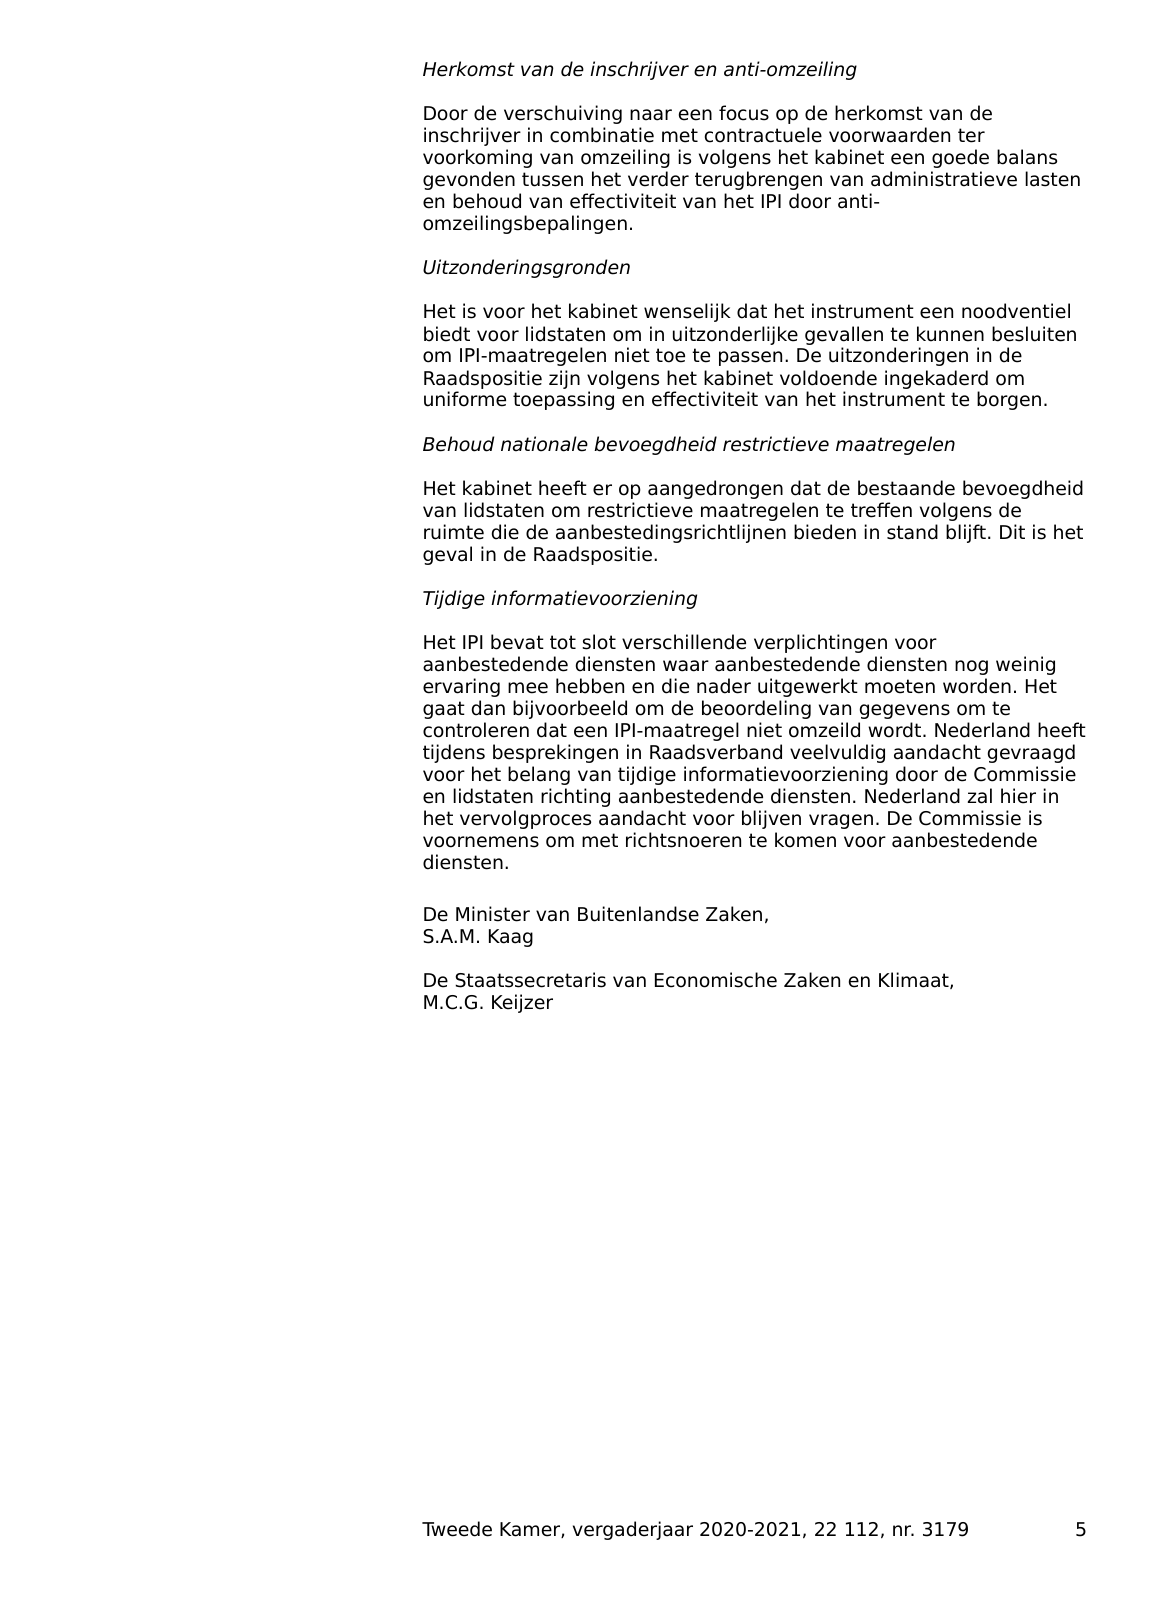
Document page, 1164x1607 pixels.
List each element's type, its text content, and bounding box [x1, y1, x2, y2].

subtitle Behoud nationale bevoegdheid restrictieve maatregelen [422, 433, 1087, 456]
text De Minister van Buitenlandse Zaken, S.A.M. Kaag [422, 904, 1087, 948]
text Het is voor het kabinet wenselijk dat het instrument een noodventiel biedt voor lidstaten om in uitzonderlijke gevallen te kunnen besluiten om IPI-maatregelen niet toe te passen. De uitzonderingen in de Raadspositie zijn volgens het kabinet voldoende ingekaderd om uniforme toepassing en effectiviteit van het instrument te borgen. [422, 301, 1087, 411]
text Het IPI bevat tot slot verschillende verplichtingen voor aanbestedende diensten waar aanbestedende diensten nog weinig ervaring mee hebben en die nader uitgewerkt moeten worden. Het gaat dan bijvoorbeeld om de beoordeling van gegevens om te controleren dat een IPI-maatregel niet omzeild wordt. Nederland heeft tijdens besprekingen in Raadsverband veelvuldig aandacht gevraagd voor het belang van tijdige informatievoorziening door de Commissie en lidstaten richting aanbestedende diensten. Nederland zal hier in het vervolgproces aandacht voor blijven vragen. De Commissie is voornemens om met richtsnoeren te komen voor aanbestedende diensten. [422, 632, 1087, 874]
subtitle Herkomst van de inschrijver en anti-omzeiling [422, 59, 1087, 81]
subtitle Uitzonderingsgronden [422, 257, 1087, 279]
text Door de verschuiving naar een focus op de herkomst van de inschrijver in combinatie met contractuele voorwaarden ter voorkoming van omzeiling is volgens het kabinet een goede balans gevonden tussen het verder terugbrengen van administratieve lasten en behoud van effectiviteit van het IPI door anti-omzeilingsbepalingen. [422, 103, 1087, 235]
subtitle Tijdige informatievoorziening [422, 588, 1087, 610]
text De Staatssecretaris van Economische Zaken en Klimaat, M.C.G. Keijzer [422, 970, 1087, 1014]
text Het kabinet heeft er op aangedrongen dat de bestaande bevoegdheid van lidstaten om restrictieve maatregelen te treffen volgens de ruimte die de aanbestedingsrichtlijnen bieden in stand blijft. Dit is het geval in de Raadspositie. [422, 478, 1087, 566]
